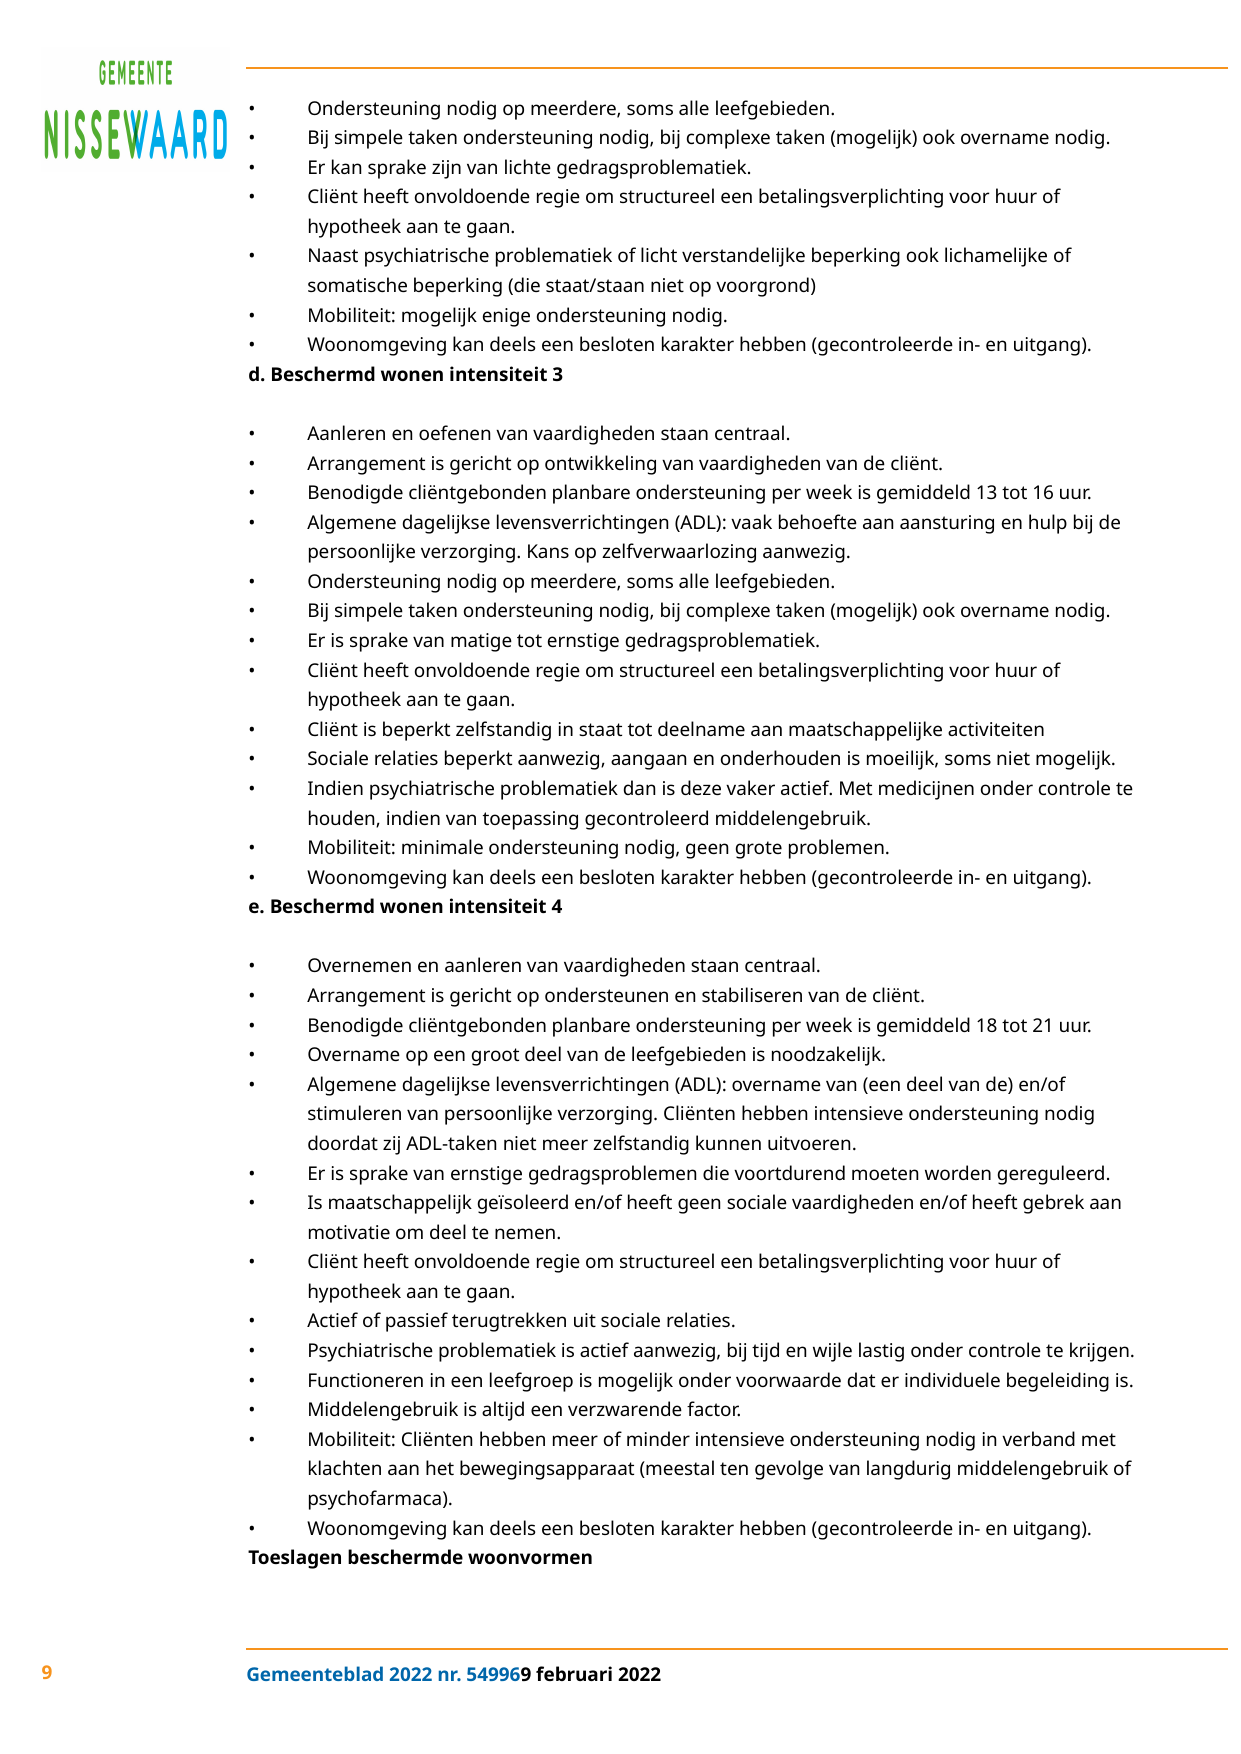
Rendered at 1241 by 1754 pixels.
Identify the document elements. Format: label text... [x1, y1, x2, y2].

list Cliënt heeft onvoldoende regie om structureel een betalingsverplichting voor huur of hypotheek aan te gaan. [248, 183, 1152, 239]
list Cliënt is beperkt zelfstandig in staat tot deelname aan maatschappelijke activiteiten [248, 716, 1152, 742]
list Mobiliteit: minimale ondersteuning nodig, geen grote problemen. [248, 834, 1152, 860]
list Er is sprake van ernstige gedragsproblemen die voortdurend moeten worden gereguleerd. [248, 1160, 1152, 1186]
list Mobiliteit: Cliënten hebben meer of minder intensieve ondersteuning nodig in verband met klachten aan het bewegingsapparaat (meestal ten gevolge van langdurig middelengebruik of psychofarmaca). [248, 1426, 1152, 1511]
list Woonomgeving kan deels een besloten karakter hebben (gecontroleerde in- en uitgang). [248, 1515, 1152, 1541]
list Actief of passief terugtrekken uit sociale relaties. [248, 1308, 1152, 1333]
list Mobiliteit: mogelijk enige ondersteuning nodig. [248, 302, 1152, 328]
list Arrangement is gericht op ontwikkeling van vaardigheden van de cliënt. [248, 450, 1152, 476]
list Benodigde cliëntgebonden planbare ondersteuning per week is gemiddeld 13 tot 16 uur. [248, 479, 1152, 505]
list Woonomgeving kan deels een besloten karakter hebben (gecontroleerde in- en uitgang). [248, 864, 1152, 890]
list Ondersteuning nodig op meerdere, soms alle leefgebieden. [248, 568, 1152, 594]
list Bij simpele taken ondersteuning nodig, bij complexe taken (mogelijk) ook overname nodig. [248, 124, 1152, 150]
list Overnemen en aanleren van vaardigheden staan centraal. [248, 953, 1152, 978]
list Indien psychiatrische problematiek dan is deze vaker actief. Met medicijnen onder controle te houden, indien van toepassing gecontroleerd middelengebruik. [248, 775, 1152, 831]
list Er is sprake van matige tot ernstige gedragsproblematiek. [248, 627, 1152, 653]
list Algemene dagelijkse levensverrichtingen (ADL): vaak behoefte aan aansturing en hulp bij de persoonlijke verzorging. Kans op zelfverwaarlozing aanwezig. [248, 509, 1152, 564]
list Algemene dagelijkse levensverrichtingen (ADL): overname van (een deel van de) en/of stimuleren van persoonlijke verzorging. Cliënten hebben intensieve ondersteuning nodig doordat zij ADL-taken niet meer zelfstandig kunnen uitvoeren. [248, 1071, 1152, 1156]
list Er kan sprake zijn van lichte gedragsproblematiek. [248, 154, 1152, 180]
list Ondersteuning nodig op meerdere, soms alle leefgebieden. [248, 95, 1152, 121]
list Is maatschappelijk geïsoleerd en/of heeft geen sociale vaardigheden en/of heeft gebrek aan motivatie om deel te nemen. [248, 1189, 1152, 1245]
list Sociale relaties beperkt aanwezig, aangaan en onderhouden is moeilijk, soms niet mogelijk. [248, 746, 1152, 771]
text d. Beschermd wonen intensiteit 3 [248, 361, 1152, 387]
picture [41, 47, 231, 172]
list Aanleren en oefenen van vaardigheden staan centraal. [248, 420, 1152, 446]
list Arrangement is gericht op ondersteunen en stabiliseren van de cliënt. [248, 982, 1152, 1008]
text Toeslagen beschermde woonvormen [248, 1544, 1152, 1570]
list Psychiatrische problematiek is actief aanwezig, bij tijd en wijle lastig onder controle te krijgen. [248, 1337, 1152, 1363]
list Woonomgeving kan deels een besloten karakter hebben (gecontroleerde in- en uitgang). [248, 331, 1152, 357]
list Benodigde cliëntgebonden planbare ondersteuning per week is gemiddeld 18 tot 21 uur. [248, 1012, 1152, 1038]
text e. Beschermd wonen intensiteit 4 [248, 893, 1152, 919]
list Naast psychiatrische problematiek of licht verstandelijke beperking ook lichamelijke of somatische beperking (die staat/staan niet op voorgrond) [248, 243, 1152, 298]
list Bij simpele taken ondersteuning nodig, bij complexe taken (mogelijk) ook overname nodig. [248, 598, 1152, 623]
list Overname op een groot deel van de leefgebieden is noodzakelijk. [248, 1041, 1152, 1067]
list Functioneren in een leefgroep is mogelijk onder voorwaarde dat er individuele begeleiding is. [248, 1367, 1152, 1393]
list Middelengebruik is altijd een verzwarende factor. [248, 1396, 1152, 1422]
list Cliënt heeft onvoldoende regie om structureel een betalingsverplichting voor huur of hypotheek aan te gaan. [248, 1248, 1152, 1304]
list Cliënt heeft onvoldoende regie om structureel een betalingsverplichting voor huur of hypotheek aan te gaan. [248, 657, 1152, 712]
